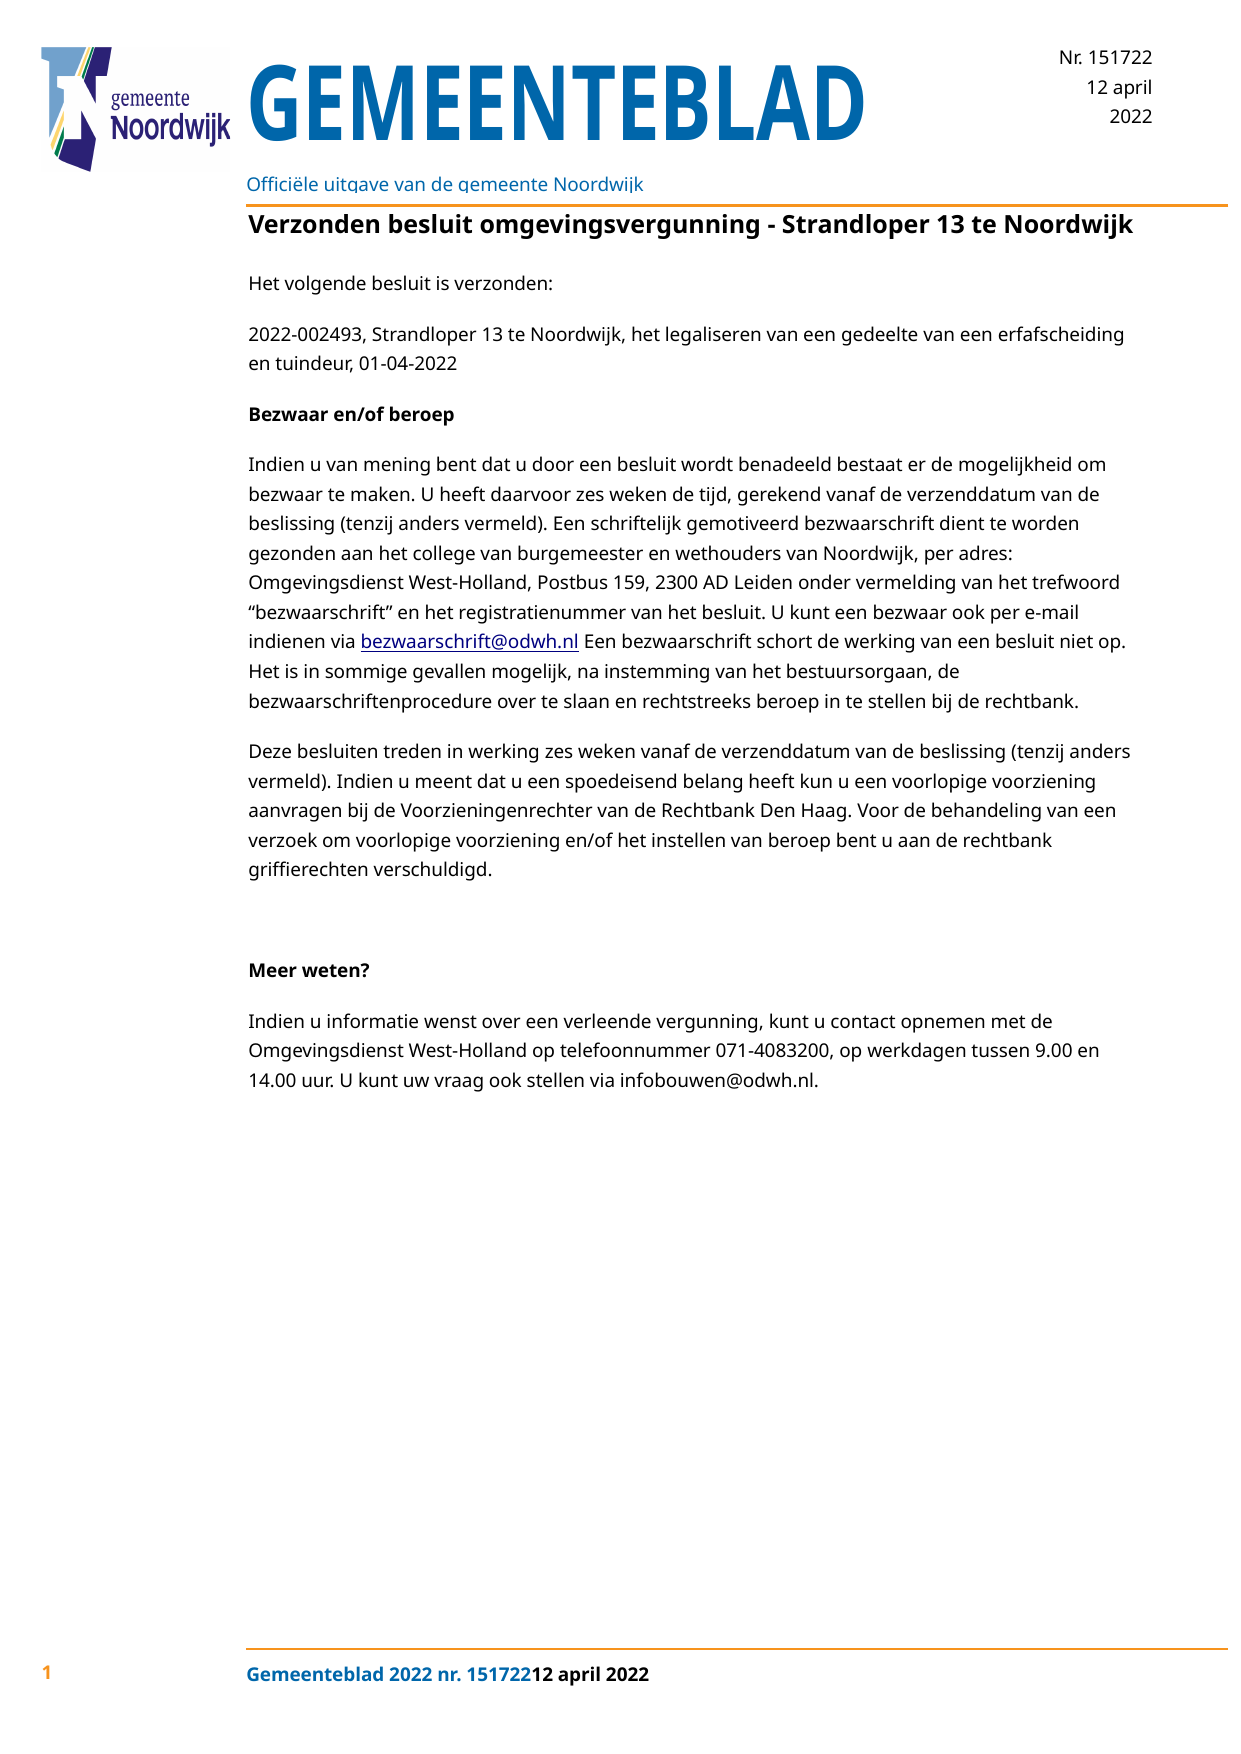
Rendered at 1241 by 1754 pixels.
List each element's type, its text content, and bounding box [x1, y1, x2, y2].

text Indien u van mening bent dat u door een besluit wordt benadeeld bestaat er de mogelijkheid om bezwaar te maken. U heeft daarvoor zes weken de tijd, gerekend vanaf de verzenddatum van de beslissing (tenzij anders vermeld). Een schriftelijk gemotiveerd bezwaarschrift dient te worden gezonden aan het college van burgemeester en wethouders van Noordwijk, per adres: Omgevingsdienst West-Holland, Postbus 159, 2300 AD Leiden onder vermelding van het trefwoord “bezwaarschrift” en het registratienummer van het besluit. U kunt een bezwaar ook per e-mail indienen via bezwaarschrift@odwh.nl Een bezwaarschrift schort de werking van een besluit niet op. Het is in sommige gevallen mogelijk, na instemming van het bestuursorgaan, de bezwaarschriftenprocedure over te slaan en rechtstreeks beroep in te stellen bij de rechtbank. [248, 451, 1152, 713]
text Het volgende besluit is verzonden: [248, 270, 1152, 296]
text Deze besluiten treden in werking zes weken vanaf de verzenddatum van de beslissing (tenzij anders vermeld). Indien u meent dat u een spoedeisend belang heeft kun u een voorlopige voorziening aanvragen bij de Voorzieningenrechter van de Rechtbank Den Haag. Voor de behandeling van een verzoek om voorlopige voorziening en/of het instellen van beroep bent u aan de rechtbank griffierechten verschuldigd. [248, 738, 1152, 882]
text Bezwaar en/of beroep [248, 401, 1152, 426]
picture [41, 47, 231, 172]
text 2022-002493, Strandloper 13 te Noordwijk, het legaliseren van een gedeelte van een erfafscheiding en tuindeur, 01-04-2022 [248, 321, 1152, 376]
text Indien u informatie wenst over een verleende vergunning, kunt u contact opnemen met de Omgevingsdienst West-Holland op telefoonnummer 071-4083200, op werkdagen tussen 9.00 en 14.00 uur. U kunt uw vraag ook stellen via infobouwen@odwh.nl. [248, 1008, 1152, 1093]
text Verzonden besluit omgevingsvergunning - Strandloper 13 te Noordwijk [248, 207, 1152, 241]
text Meer weten? [248, 957, 1152, 983]
